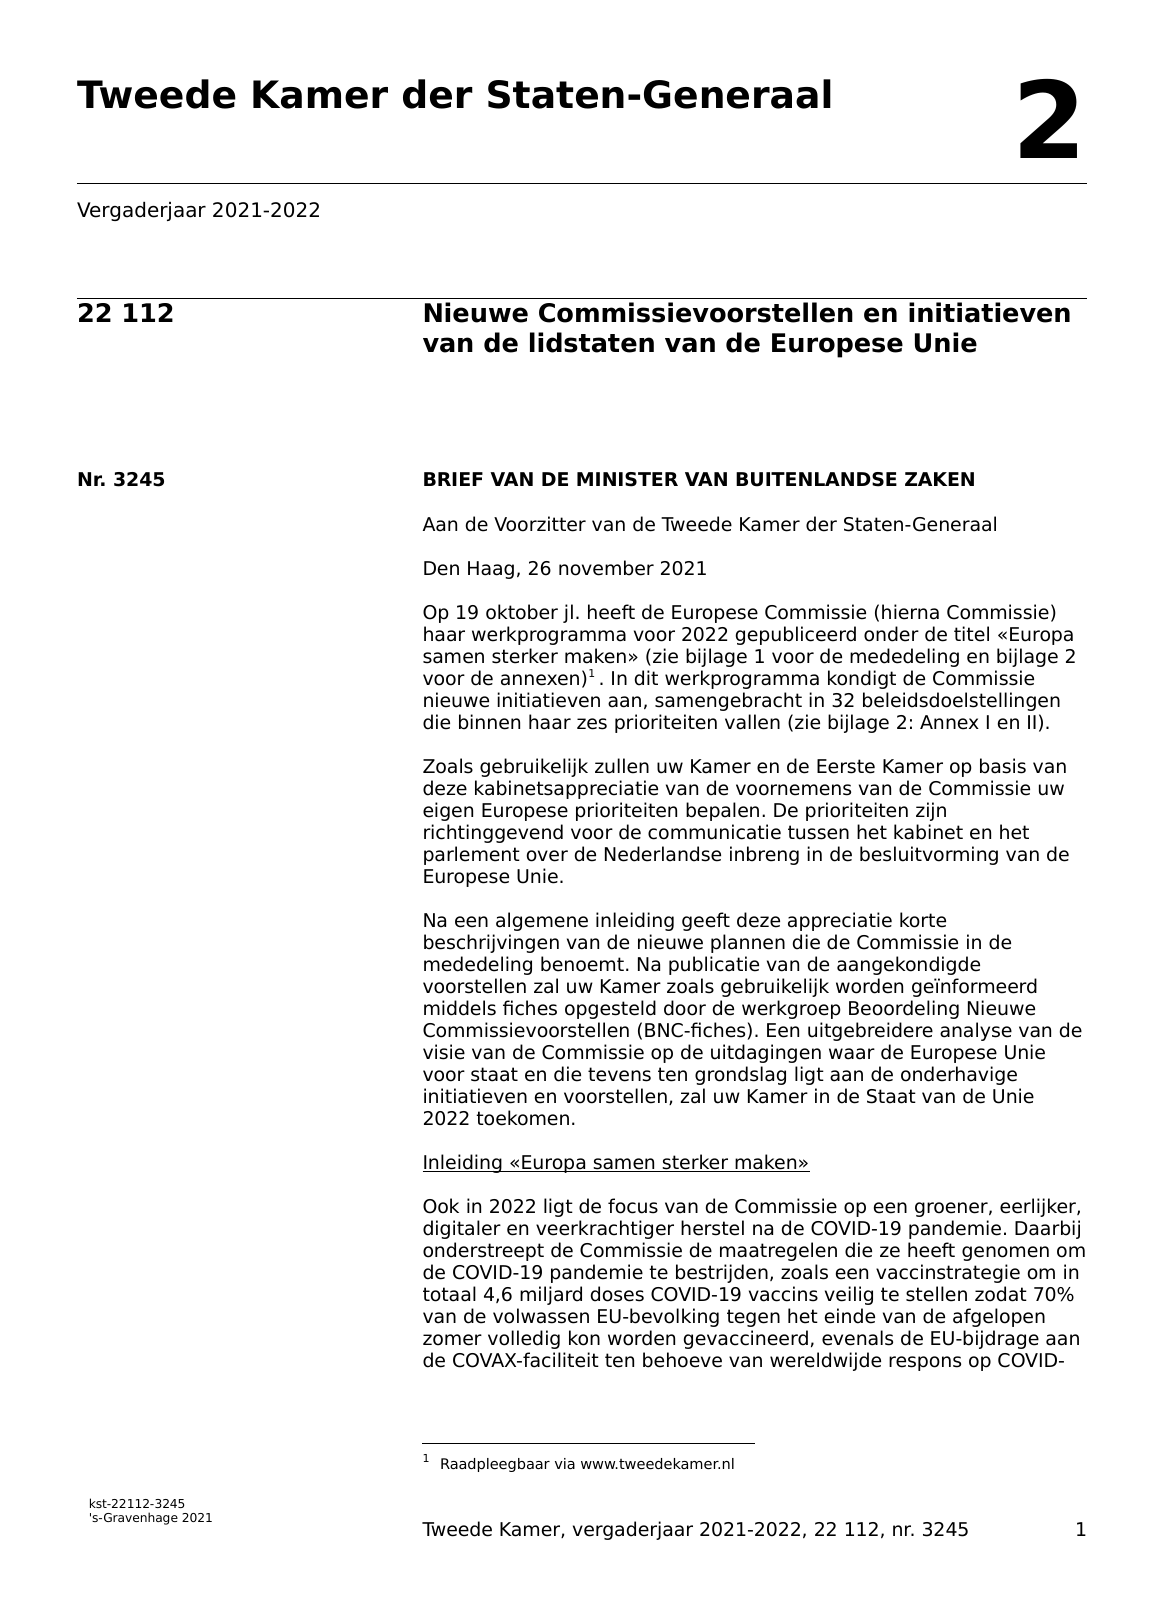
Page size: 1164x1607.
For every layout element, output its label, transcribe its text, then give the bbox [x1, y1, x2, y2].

text Na een algemene inleiding geeft deze appreciatie korte beschrijvingen van de nieuwe plannen die de Commissie in de mededeling benoemt. Na publicatie van de aangekondigde voorstellen zal uw Kamer zoals gebruikelijk worden geïnformeerd middels fiches opgesteld door de werkgroep Beoordeling Nieuwe Commissievoorstellen (BNC-fiches). Een uitgebreidere analyse van de visie van de Commissie op de uitdagingen waar de Europese Unie voor staat en die tevens ten grondslag ligt aan de onderhavige initiatieven en voorstellen, zal uw Kamer in de Staat van de Unie 2022 toekomen. [422, 910, 1087, 1130]
subtitle Inleiding «Europa samen sterker maken» [422, 1152, 1087, 1174]
subtitle 22 112 Nieuwe Commissievoorstellen en initiatieven van de lidstaten van de Europese Unie [77, 299, 1087, 358]
text Op 19 oktober jl. heeft de Europese Commissie (hierna Commissie) haar werkprogramma voor 2022 gepubliceerd onder de titel «Europa samen sterker maken» (zie bijlage 1 voor de mededeling en bijlage 2 voor de annexen). In dit werkprogramma kondigt de Commissie nieuwe initiatieven aan, samengebracht in 32 beleidsdoelstellingen die binnen haar zes prioriteiten vallen (zie bijlage 2: Annex I en II). [422, 602, 1087, 734]
subtitle Nr. 3245 BRIEF VAN DE MINISTER VAN BUITENLANDSE ZAKEN [77, 469, 1087, 491]
text Ook in 2022 ligt de focus van de Commissie op een groener, eerlijker, digitaler en veerkrachtiger herstel na de COVID-19 pandemie. Daarbij onderstreept de Commissie de maatregelen die ze heeft genomen om de COVID-19 pandemie te bestrijden, zoals een vaccinstrategie om in totaal 4,6 miljard doses COVID-19 vaccins veilig te stellen zodat 70% van de volwassen EU-bevolking tegen het einde van de afgelopen zomer volledig kon worden gevaccineerd, evenals de EU-bijdrage aan de COVAX-faciliteit ten behoeve van wereldwijde respons op COVID- [422, 1196, 1087, 1372]
text Aan de Voorzitter van de Tweede Kamer der Staten-Generaal [422, 513, 1087, 536]
table_header 2 [886, 59, 1087, 183]
text Den Haag, 26 november 2021 [422, 558, 1087, 580]
text Zoals gebruikelijk zullen uw Kamer en de Eerste Kamer op basis van deze kabinetsappreciatie van de voornemens van de Commissie uw eigen Europese prioriteiten bepalen. De prioriteiten zijn richtinggevend voor de communicatie tussen het kabinet en het parlement over de Nederlandse inbreng in de besluitvorming van de Europese Unie. [422, 756, 1087, 888]
table_cell Vergaderjaar 2021-2022 [77, 184, 1087, 298]
text 's-Gravenhage 2021 [88, 1511, 323, 1525]
table_header Tweede Kamer der Staten-Generaal [77, 59, 886, 183]
text kst-22112-3245 [88, 1497, 323, 1511]
text Raadpleegbaar via www.tweedekamer.nl [422, 1452, 1087, 1474]
